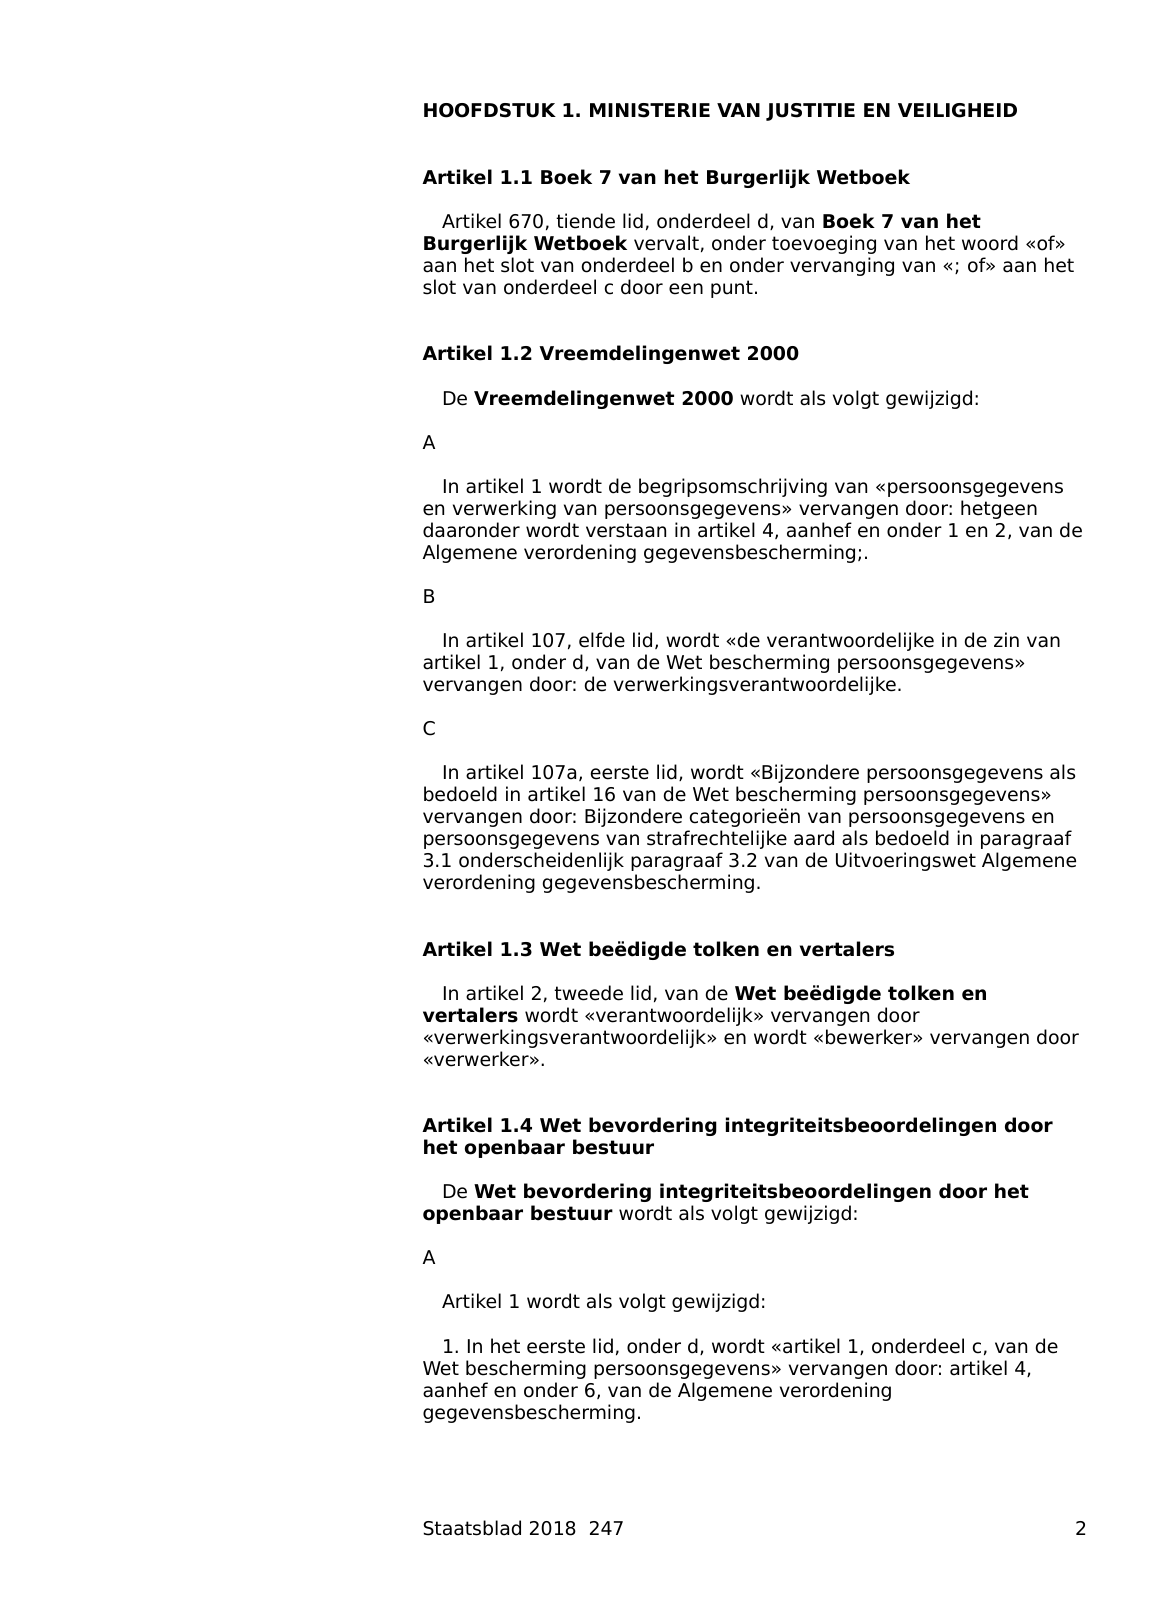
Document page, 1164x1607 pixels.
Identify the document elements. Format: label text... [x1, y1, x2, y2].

subtitle Artikel 1.4 Wet bevordering integriteitsbeoordelingen door het openbaar bestuur [422, 1115, 1087, 1159]
text In artikel 2, tweede lid, van de Wet beëdigde tolken en vertalers wordt «verantwoordelijk» vervangen door «verwerkingsverantwoordelijk» en wordt «bewerker» vervangen door «verwerker». [422, 983, 1087, 1071]
text C [422, 718, 1087, 740]
text Artikel 670, tiende lid, onderdeel d, van Boek 7 van het Burgerlijk Wetboek vervalt, onder toevoeging van het woord «of» aan het slot van onderdeel b en onder vervanging van «; of» aan het slot van onderdeel c door een punt. [422, 211, 1087, 299]
text In artikel 1 wordt de begripsomschrijving van «persoonsgegevens en verwerking van persoonsgegevens» vervangen door: hetgeen daaronder wordt verstaan in artikel 4, aanhef en onder 1 en 2, van de Algemene verordening gegevensbescherming;. [422, 476, 1087, 564]
text B [422, 586, 1087, 608]
text 1. In het eerste lid, onder d, wordt «artikel 1, onderdeel c, van de Wet bescherming persoonsgegevens» vervangen door: artikel 4, aanhef en onder 6, van de Algemene verordening gegevensbescherming. [422, 1336, 1087, 1423]
text A [422, 432, 1087, 453]
text De Wet bevordering integriteitsbeoordelingen door het openbaar bestuur wordt als volgt gewijzigd: [422, 1181, 1087, 1225]
text In artikel 107a, eerste lid, wordt «Bijzondere persoonsgegevens als bedoeld in artikel 16 van de Wet bescherming persoonsgegevens» vervangen door: Bijzondere categorieën van persoonsgegevens en persoonsgegevens van strafrechtelijke aard als bedoeld in paragraaf 3.1 onderscheidenlijk paragraaf 3.2 van de Uitvoeringswet Algemene verordening gegevensbescherming. [422, 762, 1087, 894]
text In artikel 107, elfde lid, wordt «de verantwoordelijke in de zin van artikel 1, onder d, van de Wet bescherming persoonsgegevens» vervangen door: de verwerkingsverantwoordelijke. [422, 630, 1087, 696]
subtitle Artikel 1.2 Vreemdelingenwet 2000 [422, 343, 1087, 365]
subtitle HOOFDSTUK 1. MINISTERIE VAN JUSTITIE EN VEILIGHEID [422, 100, 1087, 122]
text A [422, 1247, 1087, 1269]
text De Vreemdelingenwet 2000 wordt als volgt gewijzigd: [422, 387, 1087, 409]
subtitle Artikel 1.1 Boek 7 van het Burgerlijk Wetboek [422, 167, 1087, 189]
subtitle Artikel 1.3 Wet beëdigde tolken en vertalers [422, 938, 1087, 961]
text Artikel 1 wordt als volgt gewijzigd: [422, 1291, 1087, 1313]
